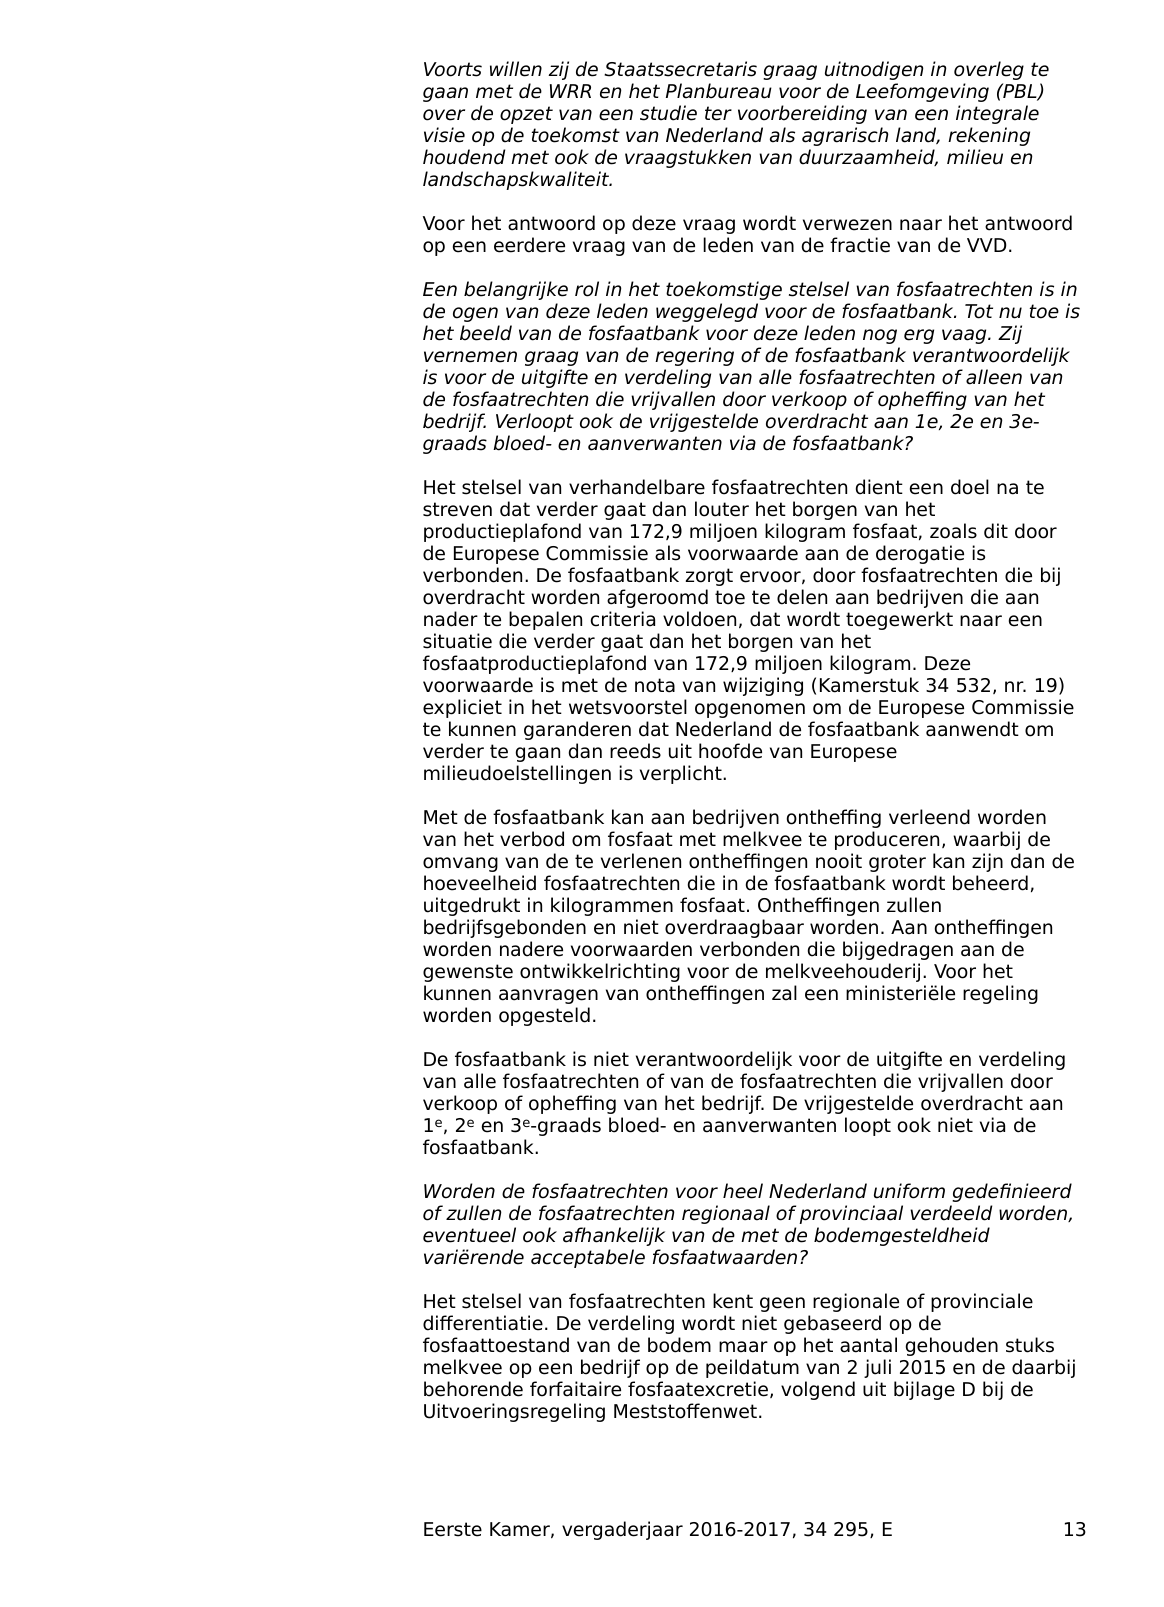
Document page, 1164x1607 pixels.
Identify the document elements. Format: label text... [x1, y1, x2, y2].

text Een belangrijke rol in het toekomstige stelsel van fosfaatrechten is in de ogen van deze leden weggelegd voor de fosfaatbank. Tot nu toe is het beeld van de fosfaatbank voor deze leden nog erg vaag. Zij vernemen graag van de regering of de fosfaatbank verantwoordelijk is voor de uitgifte en verdeling van alle fosfaatrechten of alleen van de fosfaatrechten die vrijvallen door verkoop of opheffing van het bedrijf. Verloopt ook de vrijgestelde overdracht aan 1e, 2e en 3e-graads bloed- en aanverwanten via de fosfaatbank? [422, 279, 1087, 455]
text Voorts willen zij de Staatssecretaris graag uitnodigen in overleg te gaan met de WRR en het Planbureau voor de Leefomgeving (PBL) over de opzet van een studie ter voorbereiding van een integrale visie op de toekomst van Nederland als agrarisch land, rekening houdend met ook de vraagstukken van duurzaamheid, milieu en landschapskwaliteit. [422, 59, 1087, 191]
text Voor het antwoord op deze vraag wordt verwezen naar het antwoord op een eerdere vraag van de leden van de fractie van de VVD. [422, 213, 1087, 257]
text Worden de fosfaatrechten voor heel Nederland uniform gedefinieerd of zullen de fosfaatrechten regionaal of provinciaal verdeeld worden, eventueel ook afhankelijk van de met de bodemgesteldheid variërende acceptabele fosfaatwaarden? [422, 1181, 1087, 1269]
text Het stelsel van verhandelbare fosfaatrechten dient een doel na te streven dat verder gaat dan louter het borgen van het productieplafond van 172,9 miljoen kilogram fosfaat, zoals dit door de Europese Commissie als voorwaarde aan de derogatie is verbonden. De fosfaatbank zorgt ervoor, door fosfaatrechten die bij overdracht worden afgeroomd toe te delen aan bedrijven die aan nader te bepalen criteria voldoen, dat wordt toegewerkt naar een situatie die verder gaat dan het borgen van het fosfaatproductieplafond van 172,9 miljoen kilogram. Deze voorwaarde is met de nota van wijziging (Kamerstuk 34 532, nr. 19) expliciet in het wetsvoorstel opgenomen om de Europese Commissie te kunnen garanderen dat Nederland de fosfaatbank aanwendt om verder te gaan dan reeds uit hoofde van Europese milieudoelstellingen is verplicht. [422, 477, 1087, 785]
text Met de fosfaatbank kan aan bedrijven ontheffing verleend worden van het verbod om fosfaat met melkvee te produceren, waarbij de omvang van de te verlenen ontheffingen nooit groter kan zijn dan de hoeveelheid fosfaatrechten die in de fosfaatbank wordt beheerd, uitgedrukt in kilogrammen fosfaat. Ontheffingen zullen bedrijfsgebonden en niet overdraagbaar worden. Aan ontheffingen worden nadere voorwaarden verbonden die bijgedragen aan de gewenste ontwikkelrichting voor de melkveehouderij. Voor het kunnen aanvragen van ontheffingen zal een ministeriële regeling worden opgesteld. [422, 807, 1087, 1027]
text De fosfaatbank is niet verantwoordelijk voor de uitgifte en verdeling van alle fosfaatrechten of van de fosfaatrechten die vrijvallen door verkoop of opheffing van het bedrijf. De vrijgestelde overdracht aan 1e, 2e en 3e-graads bloed- en aanverwanten loopt ook niet via de fosfaatbank. [422, 1049, 1087, 1159]
text Het stelsel van fosfaatrechten kent geen regionale of provinciale differentiatie. De verdeling wordt niet gebaseerd op de fosfaattoestand van de bodem maar op het aantal gehouden stuks melkvee op een bedrijf op de peildatum van 2 juli 2015 en de daarbij behorende forfaitaire fosfaatexcretie, volgend uit bijlage D bij de Uitvoeringsregeling Meststoffenwet. [422, 1291, 1087, 1423]
